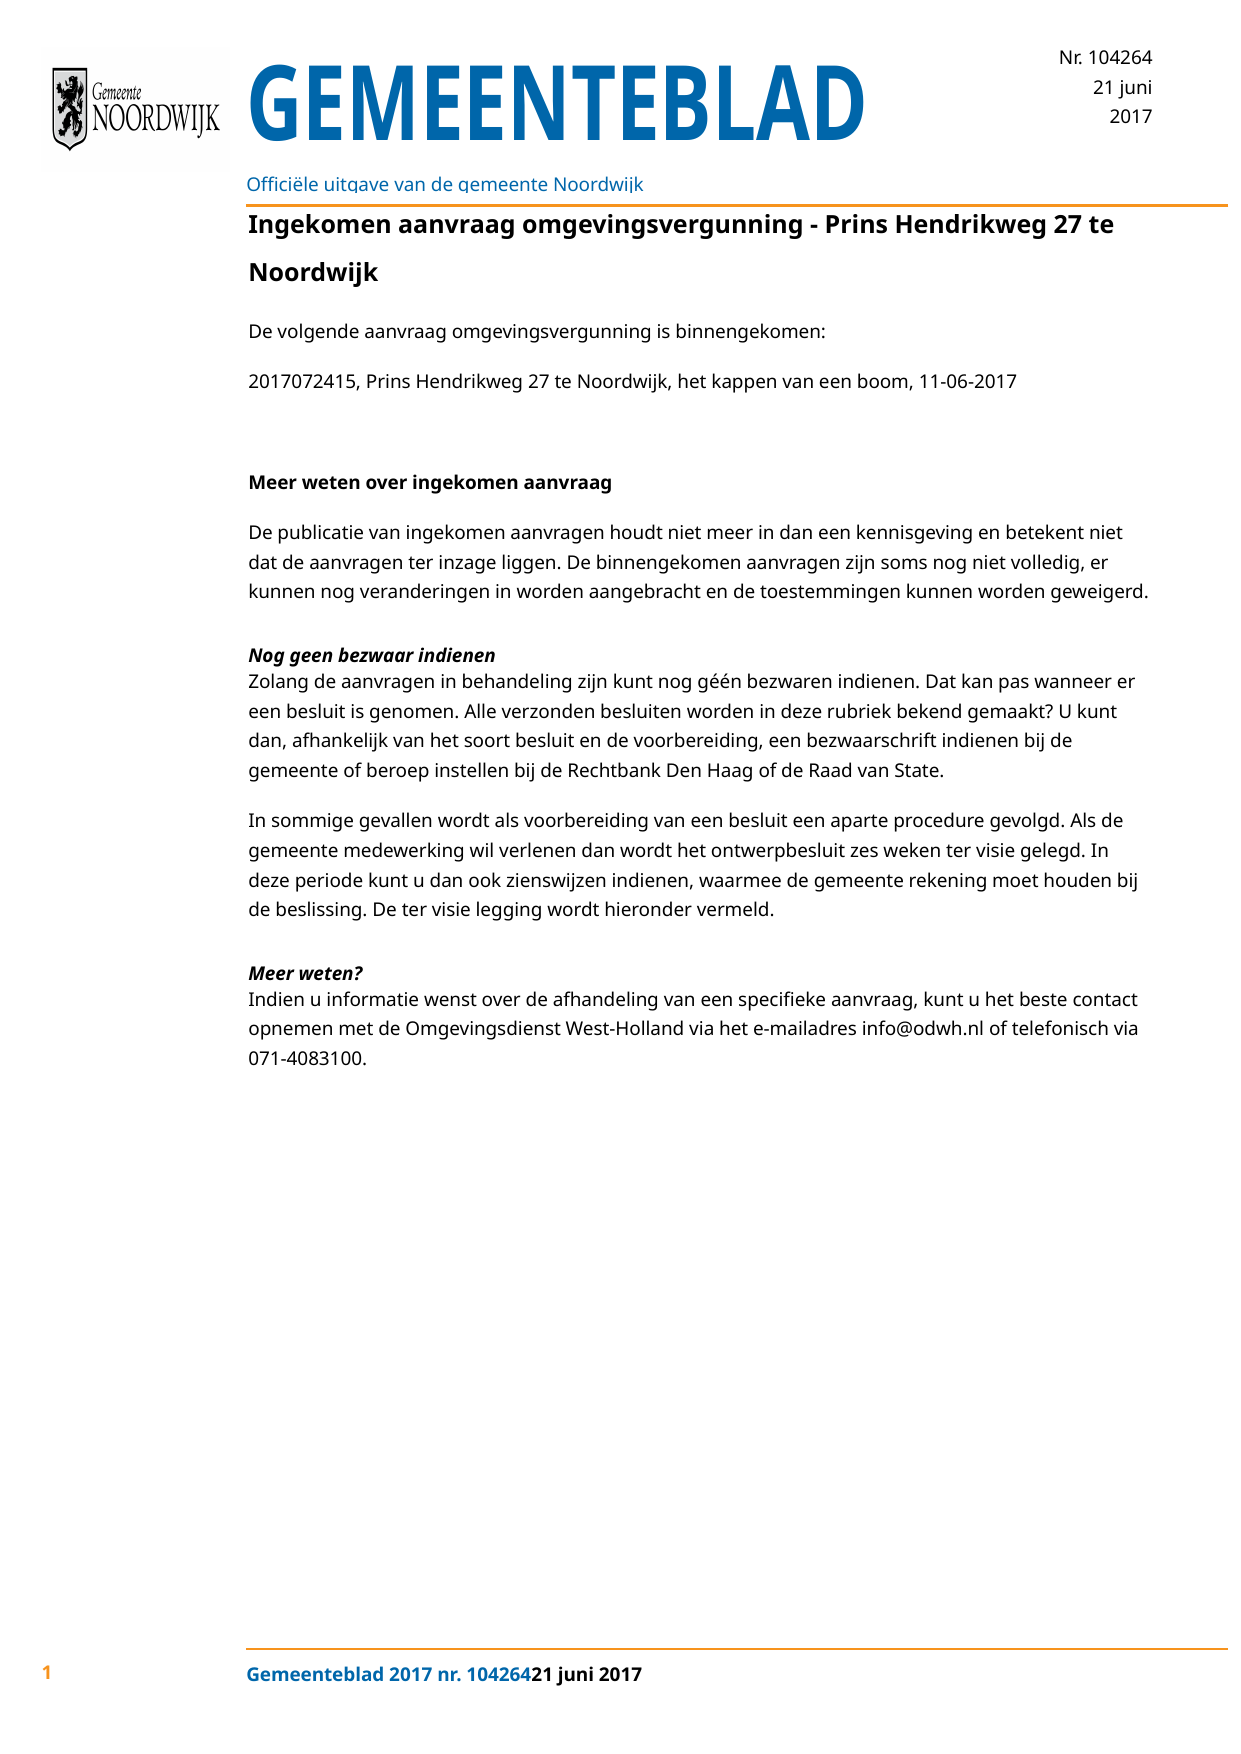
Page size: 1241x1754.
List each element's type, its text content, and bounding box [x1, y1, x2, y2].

text De publicatie van ingekomen aanvragen houdt niet meer in dan een kennisgeving en betekent niet dat de aanvragen ter inzage liggen. De binnengekomen aanvragen zijn soms nog niet volledig, er kunnen nog veranderingen in worden aangebracht en de toestemmingen kunnen worden geweigerd. [248, 519, 1152, 604]
text In sommige gevallen wordt als voorbereiding van een besluit een aparte procedure gevolgd. Als de gemeente medewerking wil verlenen dan wordt het ontwerpbesluit zes weken ter visie gelegd. In deze periode kunt u dan ook zienswijzen indienen, waarmee de gemeente rekening moet houden bij de beslissing. De ter visie legging wordt hieronder vermeld. [248, 808, 1152, 922]
text 2017072415, Prins Hendrikweg 27 te Noordwijk, het kappen van een boom, 11-06-2017 [248, 368, 1152, 394]
text Ingekomen aanvraag omgevingsvergunning - Prins Hendrikweg 27 te Noordwijk [248, 207, 1152, 288]
text Zolang de aanvragen in behandeling zijn kunt nog géén bezwaren indienen. Dat kan pas wanneer er een besluit is genomen. Alle verzonden besluiten worden in deze rubriek bekend gemaakt? U kunt dan, afhankelijk van het soort besluit en de voorbereiding, een bezwaarschrift indienen bij de gemeente of beroep instellen bij de Rechtbank Den Haag of de Raad van State. [248, 668, 1152, 783]
text Meer weten? [248, 960, 1152, 986]
picture [41, 47, 231, 172]
text Nog geen bezwaar indienen [248, 643, 1152, 668]
text Indien u informatie wenst over de afhandeling van een specifieke aanvraag, kunt u het beste contact opnemen met de Omgevingsdienst West-Holland via het e-mailadres info@odwh.nl of telefonisch via 071-4083100. [248, 986, 1152, 1071]
text De volgende aanvraag omgevingsvergunning is binnengekomen: [248, 318, 1152, 344]
text Meer weten over ingekomen aanvraag [248, 469, 1152, 495]
